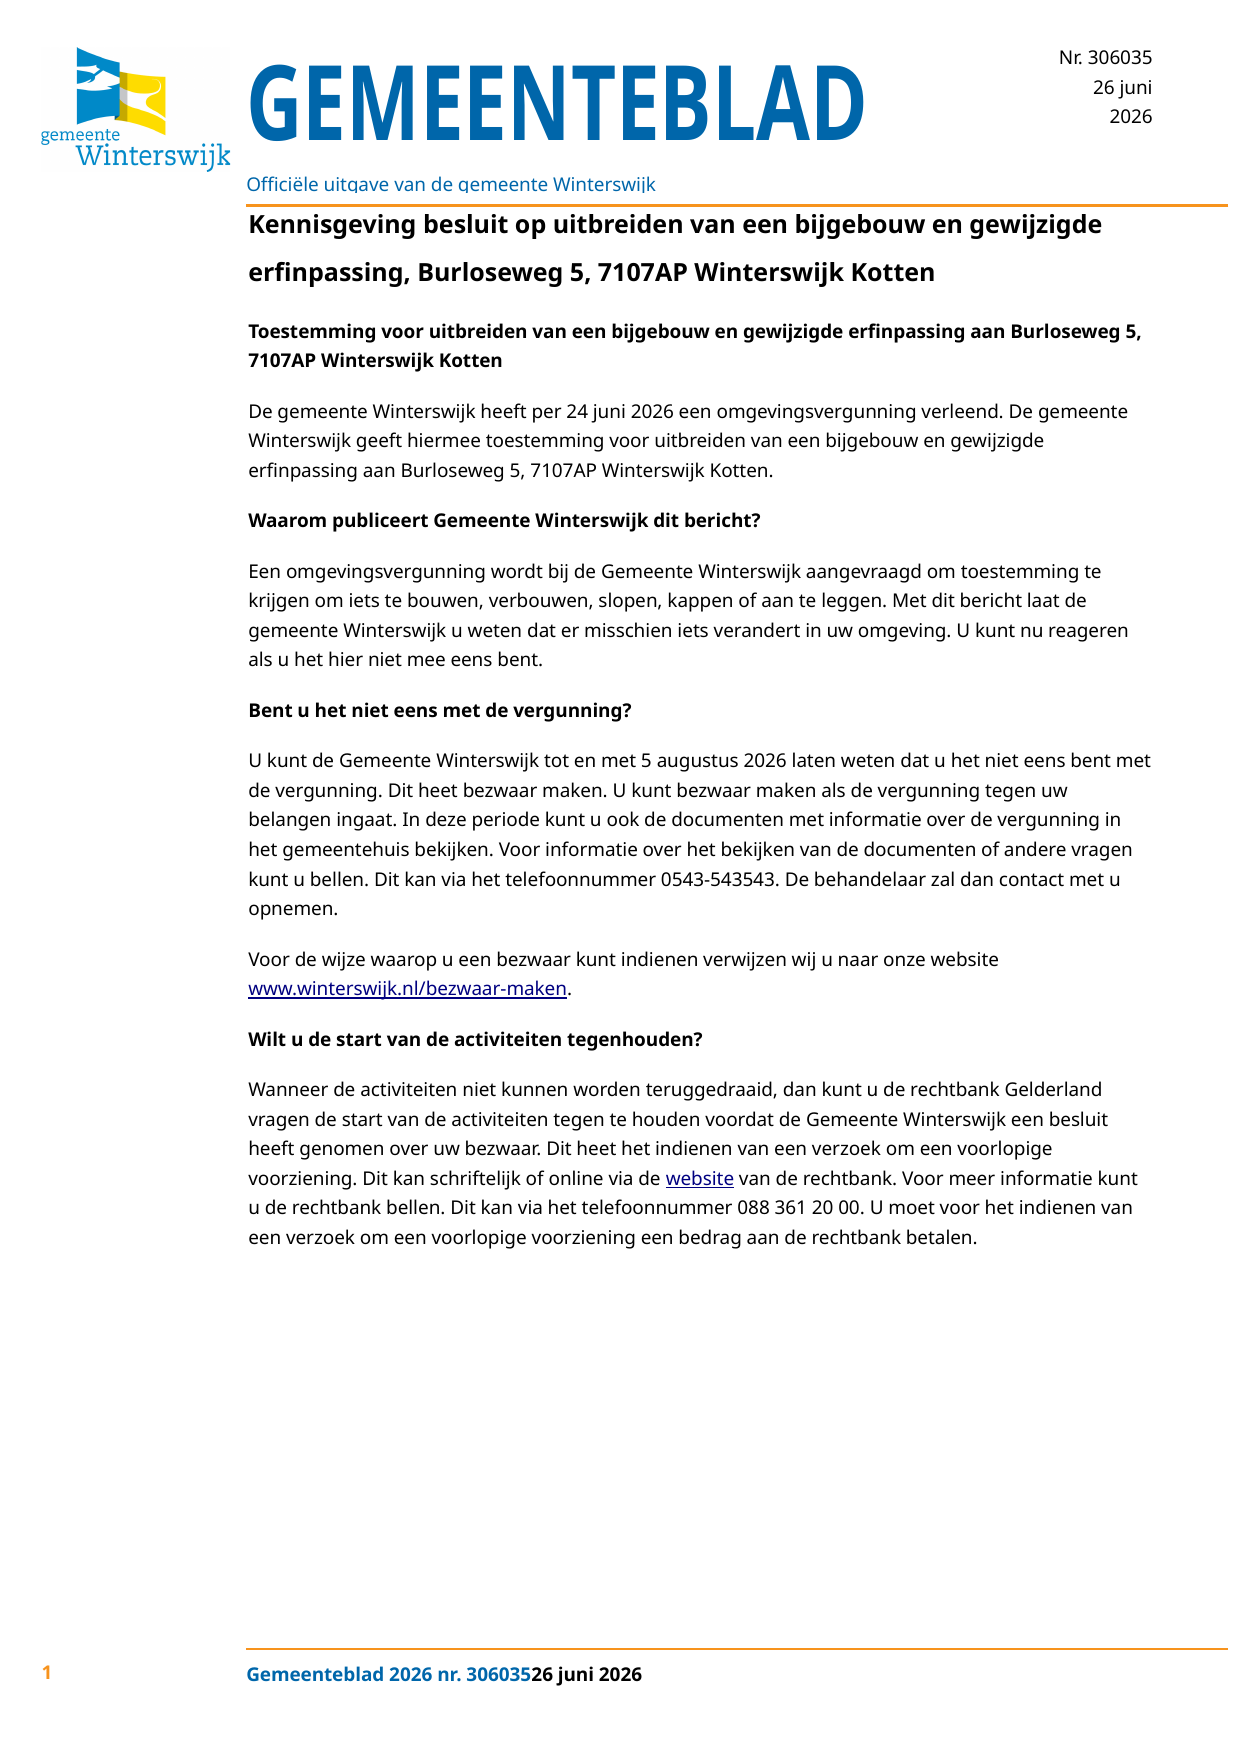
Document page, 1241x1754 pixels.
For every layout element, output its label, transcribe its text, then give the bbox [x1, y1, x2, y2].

text Kennisgeving besluit op uitbreiden van een bijgebouw en gewijzigde erfinpassing, Burloseweg 5, 7107AP Winterswijk Kotten [248, 207, 1152, 288]
picture [41, 47, 231, 172]
text Wanneer de activiteiten niet kunnen worden teruggedraaid, dan kunt u de rechtbank Gelderland vragen de start van de activiteiten tegen te houden voordat de Gemeente Winterswijk een besluit heeft genomen over uw bezwaar. Dit heet het indienen van een verzoek om een voorlopige voorziening. Dit kan schriftelijk of online via de website van de rechtbank. Voor meer informatie kunt u de rechtbank bellen. Dit kan via het telefoonnummer 088 361 20 00. U moet voor het indienen van een verzoek om een voorlopige voorziening een bedrag aan de rechtbank betalen. [248, 1076, 1152, 1250]
text U kunt de Gemeente Winterswijk tot en met 5 augustus 2026 laten weten dat u het niet eens bent met de vergunning. Dit heet bezwaar maken. U kunt bezwaar maken als de vergunning tegen uw belangen ingaat. In deze periode kunt u ook de documenten met informatie over de vergunning in het gemeentehuis bekijken. Voor informatie over het bekijken van de documenten of andere vragen kunt u bellen. Dit kan via het telefoonnummer 0543-543543. De behandelaar zal dan contact met u opnemen. [248, 747, 1152, 921]
text Bent u het niet eens met de vergunning? [248, 697, 1152, 723]
text Wilt u de start van de activiteiten tegenhouden? [248, 1026, 1152, 1052]
text Toestemming voor uitbreiden van een bijgebouw en gewijzigde erfinpassing aan Burloseweg 5, 7107AP Winterswijk Kotten [248, 318, 1152, 373]
text De gemeente Winterswijk heeft per 24 juni 2026 een omgevingsvergunning verleend. De gemeente Winterswijk geeft hiermee toestemming voor uitbreiden van een bijgebouw en gewijzigde erfinpassing aan Burloseweg 5, 7107AP Winterswijk Kotten. [248, 398, 1152, 483]
picture [225, 153, 231, 162]
text Een omgevingsvergunning wordt bij de Gemeente Winterswijk aangevraagd om toestemming te krijgen om iets te bouwen, verbouwen, slopen, kappen of aan te leggen. Met dit bericht laat de gemeente Winterswijk u weten dat er misschien iets verandert in uw omgeving. U kunt nu reageren als u het hier niet mee eens bent. [248, 558, 1152, 672]
text Waarom publiceert Gemeente Winterswijk dit bericht? [248, 507, 1152, 533]
text Voor de wijze waarop u een bezwaar kunt indienen verwijzen wij u naar onze website www.winterswijk.nl/bezwaar-maken. [248, 946, 1152, 1001]
